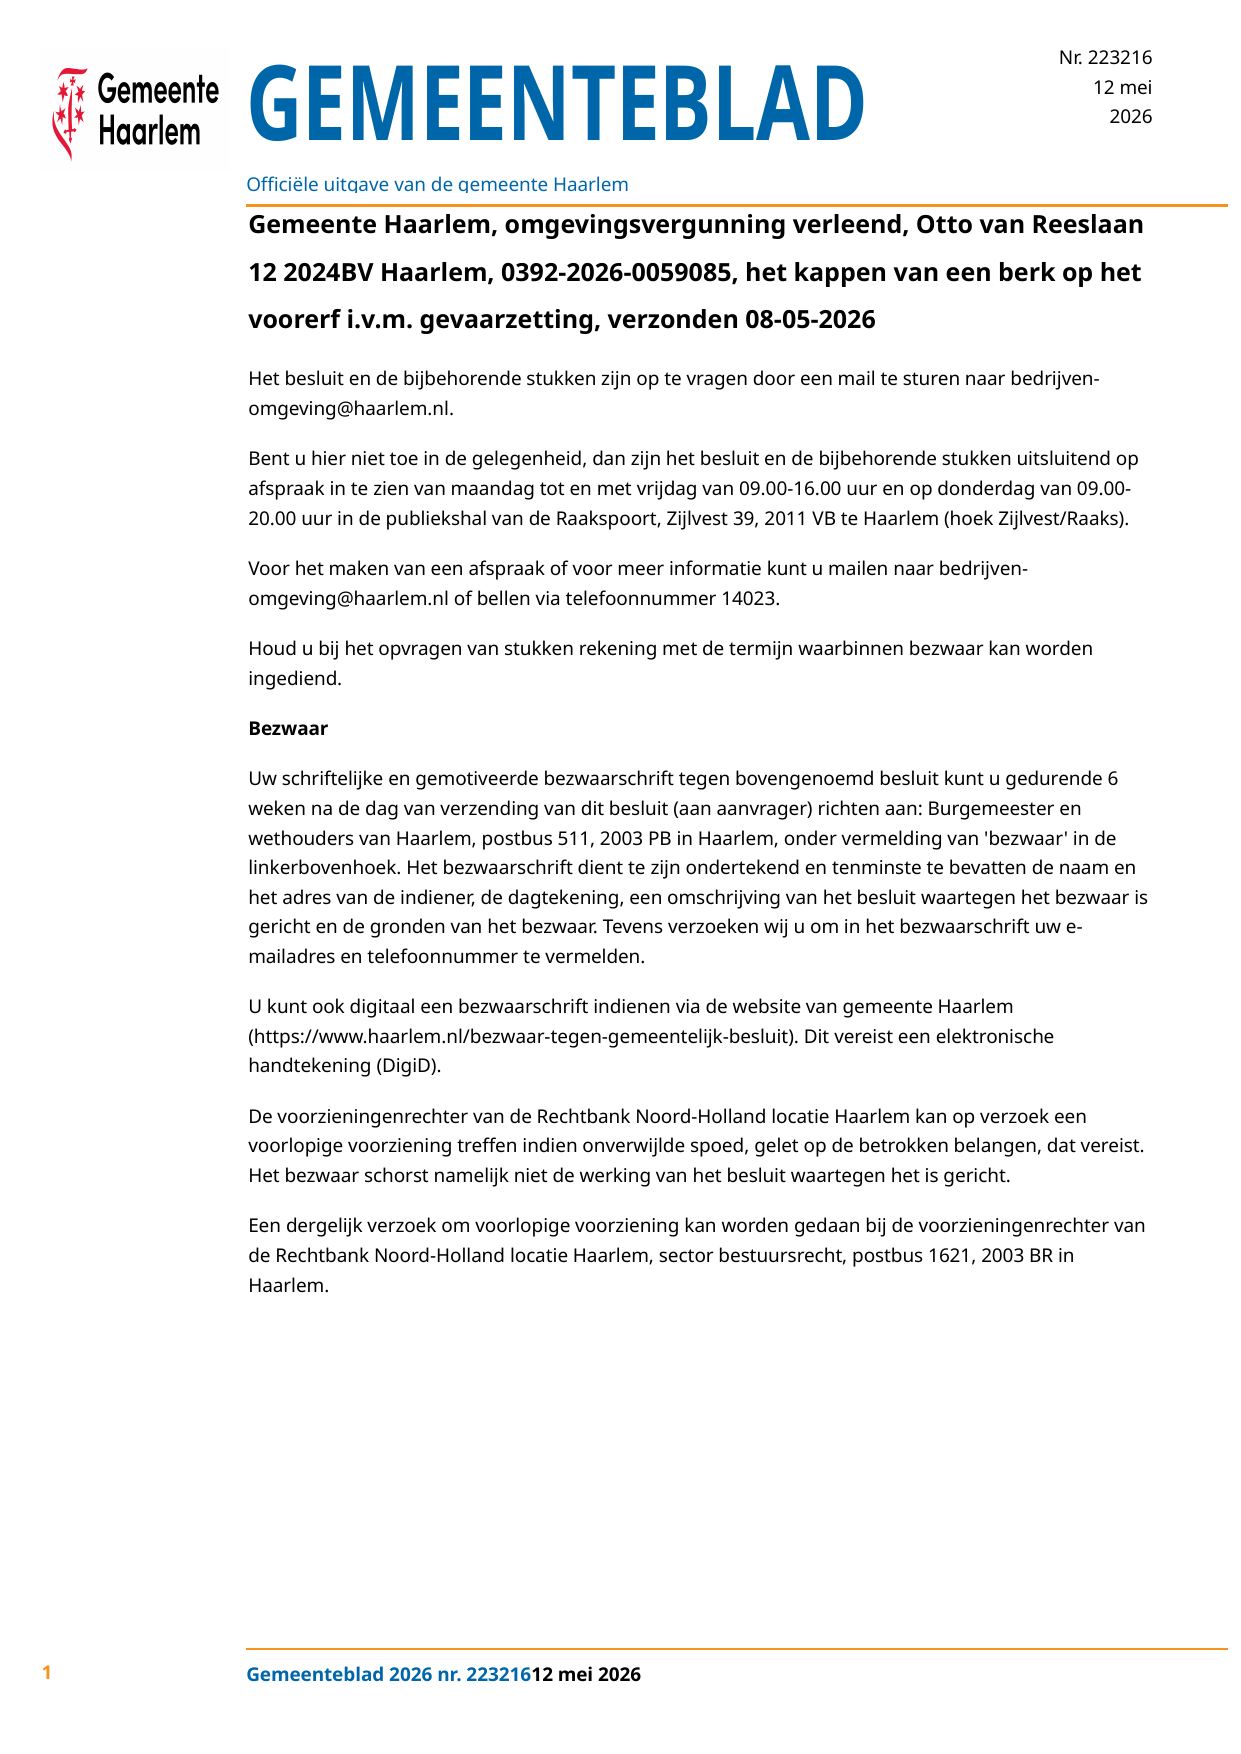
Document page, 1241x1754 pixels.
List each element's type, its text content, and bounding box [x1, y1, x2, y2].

picture [41, 47, 231, 172]
text Voor het maken van een afspraak of voor meer informatie kunt u mailen naar bedrijven-omgeving@haarlem.nl of bellen via telefoonnummer 14023. [248, 555, 1152, 610]
text Bent u hier niet toe in de gelegenheid, dan zijn het besluit en de bijbehorende stukken uitsluitend op afspraak in te zien van maandag tot en met vrijdag van 09.00-16.00 uur en op donderdag van 09.00-20.00 uur in de publiekshal van de Raakspoort, Zijlvest 39, 2011 VB te Haarlem (hoek Zijlvest/Raaks). [248, 446, 1152, 530]
text De voorzieningenrechter van de Rechtbank Noord-Holland locatie Haarlem kan op verzoek een voorlopige voorziening treffen indien onverwijlde spoed, gelet op de betrokken belangen, dat vereist. Het bezwaar schorst namelijk niet de werking van het besluit waartegen het is gericht. [248, 1103, 1152, 1188]
text U kunt ook digitaal een bezwaarschrift indienen via de website van gemeente Haarlem (https://www.haarlem.nl/bezwaar-tegen-gemeentelijk-besluit). Dit vereist een elektronische handtekening (DigiD). [248, 993, 1152, 1078]
text Uw schriftelijke en gemotiveerde bezwaarschrift tegen bovengenoemd besluit kunt u gedurende 6 weken na de dag van verzending van dit besluit (aan aanvrager) richten aan: Burgemeester en wethouders van Haarlem, postbus 511, 2003 PB in Haarlem, onder vermelding van 'bezwaar' in de linkerbovenhoek. Het bezwaarschrift dient te zijn ondertekend en tenminste te bevatten de naam en het adres van de indiener, de dagtekening, een omschrijving van het besluit waartegen het bezwaar is gericht en de gronden van het bezwaar. Tevens verzoeken wij u om in het bezwaarschrift uw e-mailadres en telefoonnummer te vermelden. [248, 766, 1152, 969]
text Het besluit en de bijbehorende stukken zijn op te vragen door een mail te sturen naar bedrijven-omgeving@haarlem.nl. [248, 366, 1152, 421]
text Houd u bij het opvragen van stukken rekening met de termijn waarbinnen bezwaar kan worden ingediend. [248, 635, 1152, 690]
text Gemeente Haarlem, omgevingsvergunning verleend, Otto van Reeslaan 12 2024BV Haarlem, 0392-2026-0059085, het kappen van een berk op het voorerf i.v.m. gevaarzetting, verzonden 08-05-2026 [248, 207, 1152, 336]
text Bezwaar [248, 715, 1152, 741]
text Een dergelijk verzoek om voorlopige voorziening kan worden gedaan bij de voorzieningenrechter van de Rechtbank Noord-Holland locatie Haarlem, sector bestuursrecht, postbus 1621, 2003 BR in Haarlem. [248, 1213, 1152, 1297]
